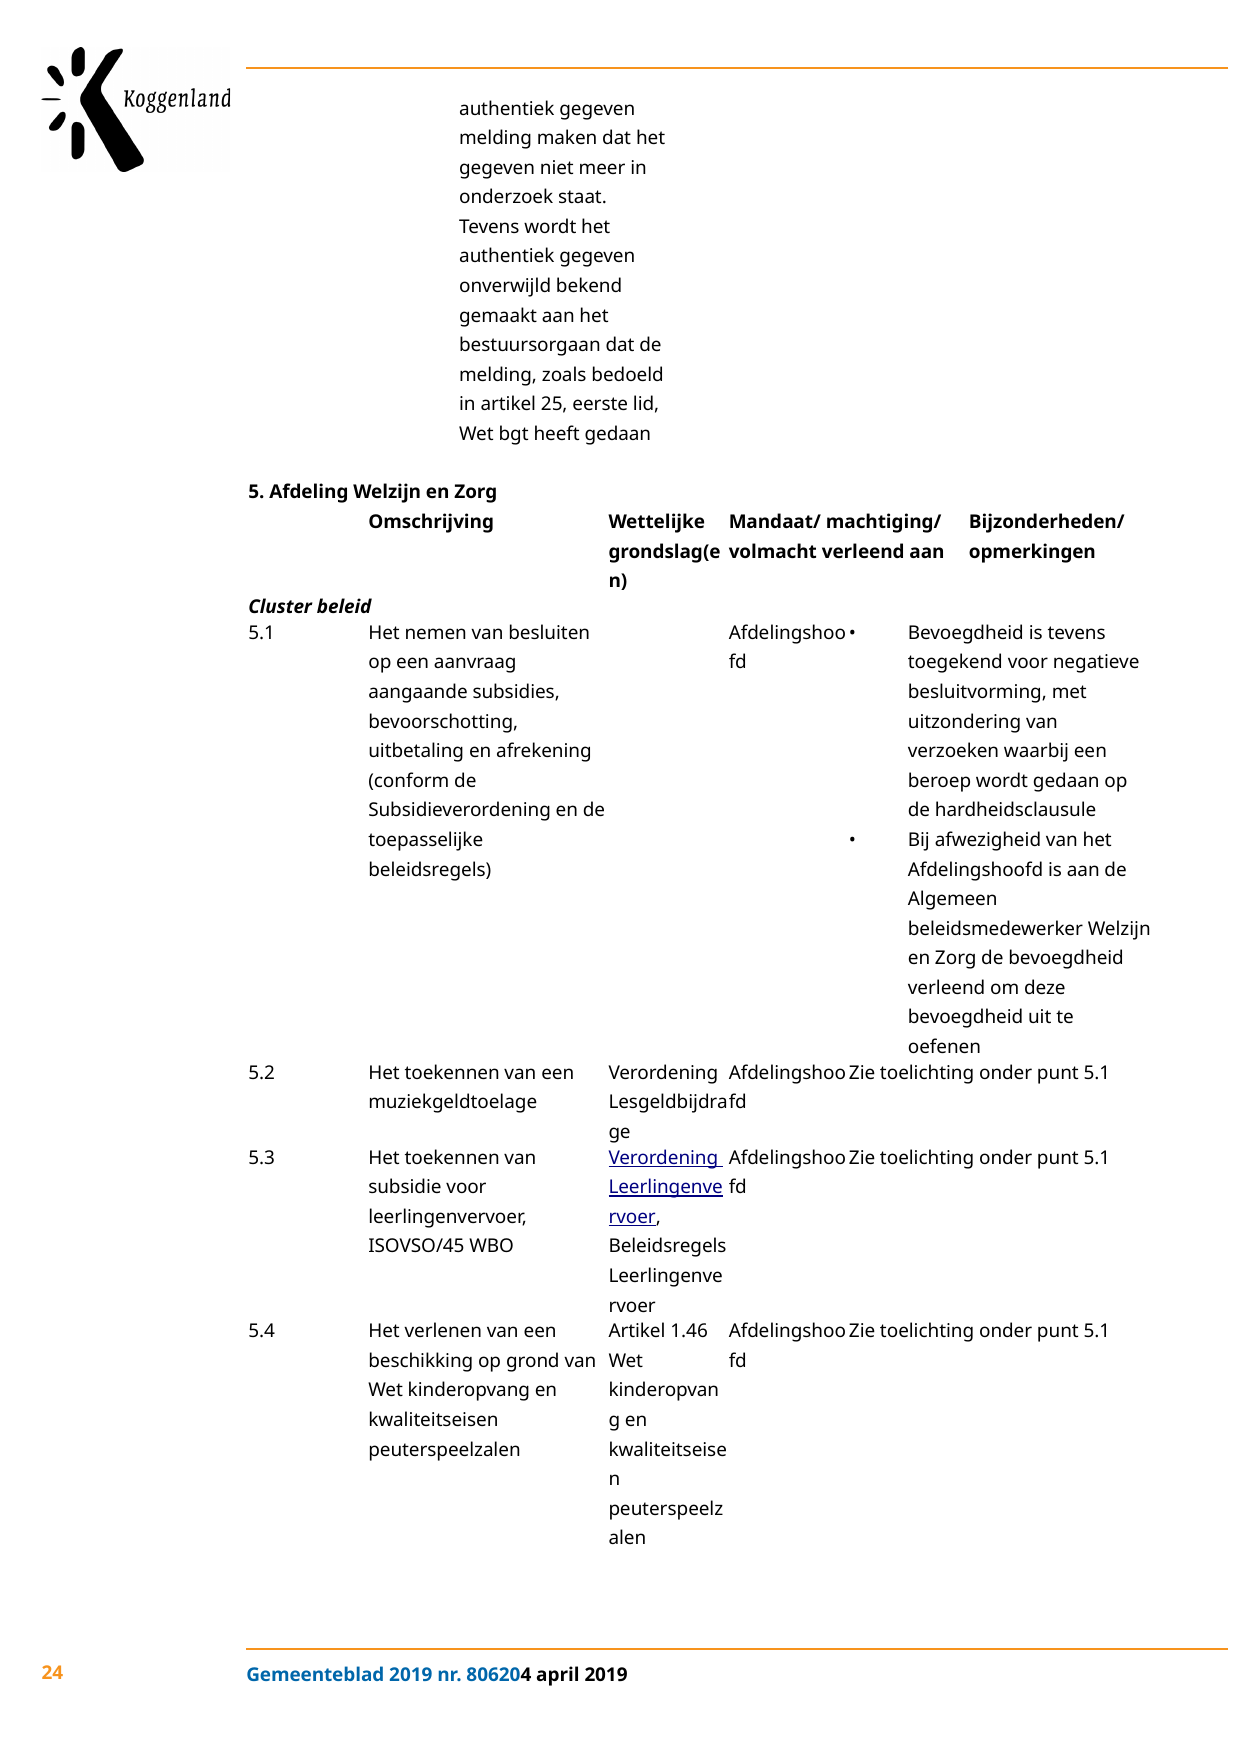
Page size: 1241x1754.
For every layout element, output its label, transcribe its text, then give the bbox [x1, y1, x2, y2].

table_cell [248, 95, 459, 446]
table_cell Afdelingshoofd [729, 1318, 849, 1550]
table_header Wettelijke grondslag(en) [608, 509, 728, 593]
table_cell Verordening Lesgeldbijdrage [608, 1059, 728, 1144]
table_cell Zie toelichting onder punt 5.1 [849, 1144, 1152, 1317]
table_cell Bevoegdheid is tevens toegekend voor negatieve besluitvorming, met uitzondering van verzoeken waarbij een beroep wordt gedaan op de hardheidsclausule Bij afwezigheid van het Afdelingshoofd is aan de Algemeen beleidsmedewerker Welzijn en Zorg de bevoegdheid verleend om deze bevoegdheid uit te oefenen [849, 619, 1152, 1059]
table_cell Het toekennen van een muziekgeldtoelage [368, 1059, 608, 1144]
table_cell 5.2 [248, 1059, 368, 1144]
table_cell [775, 95, 986, 446]
table_cell Het verlenen van een beschikking op grond van Wet kinderopvang en kwaliteitseisen peuterspeelzalen [368, 1318, 608, 1550]
table_cell Het toekennen van subsidie voor leerlingenvervoer, ISOVSO/45 WBO [368, 1144, 608, 1317]
table_cell Cluster beleid [248, 593, 1152, 619]
table_cell 5.3 [248, 1144, 368, 1317]
table_cell Afdelingshoofd [729, 619, 849, 1059]
table_cell Afdelingshoofd [729, 1059, 849, 1144]
table_header Mandaat/ machtiging/ volmacht verleend aan [729, 509, 969, 593]
table_cell [986, 95, 1152, 446]
table_cell authentiek gegeven melding maken dat het gegeven niet meer in onderzoek staat. Tevens wordt het authentiek gegeven onverwijld bekend gemaakt aan het bestuursorgaan dat de melding, zoals bedoeld in artikel 25, eerste lid, Wet bgt heeft gedaan [459, 95, 670, 446]
table_cell [670, 95, 775, 446]
table_cell Verordening Leerlingenvervoer, Beleidsregels Leerlingenvervoer [608, 1144, 728, 1317]
table_cell 5.1 [248, 619, 368, 1059]
table_header Bijzonderheden/opmerkingen [969, 509, 1152, 593]
table_cell Artikel 1.46 Wet kinderopvang en kwaliteitseisen peuterspeelzalen [608, 1318, 728, 1550]
table_cell Zie toelichting onder punt 5.1 [849, 1059, 1152, 1144]
picture [41, 47, 231, 172]
table_cell [608, 619, 728, 1059]
table_cell Het nemen van besluiten op een aanvraag aangaande subsidies, bevoorschotting, uitbetaling en afrekening (conform de Subsidieverordening en de toepasselijke beleidsregels) [368, 619, 608, 1059]
table_header Omschrijving [368, 509, 608, 593]
text 5. Afdeling Welzijn en Zorg [248, 479, 1152, 504]
table_cell Afdelingshoofd [729, 1144, 849, 1317]
table_cell 5.4 [248, 1318, 368, 1550]
table_header [248, 509, 368, 593]
table_cell Zie toelichting onder punt 5.1 [849, 1318, 1152, 1550]
